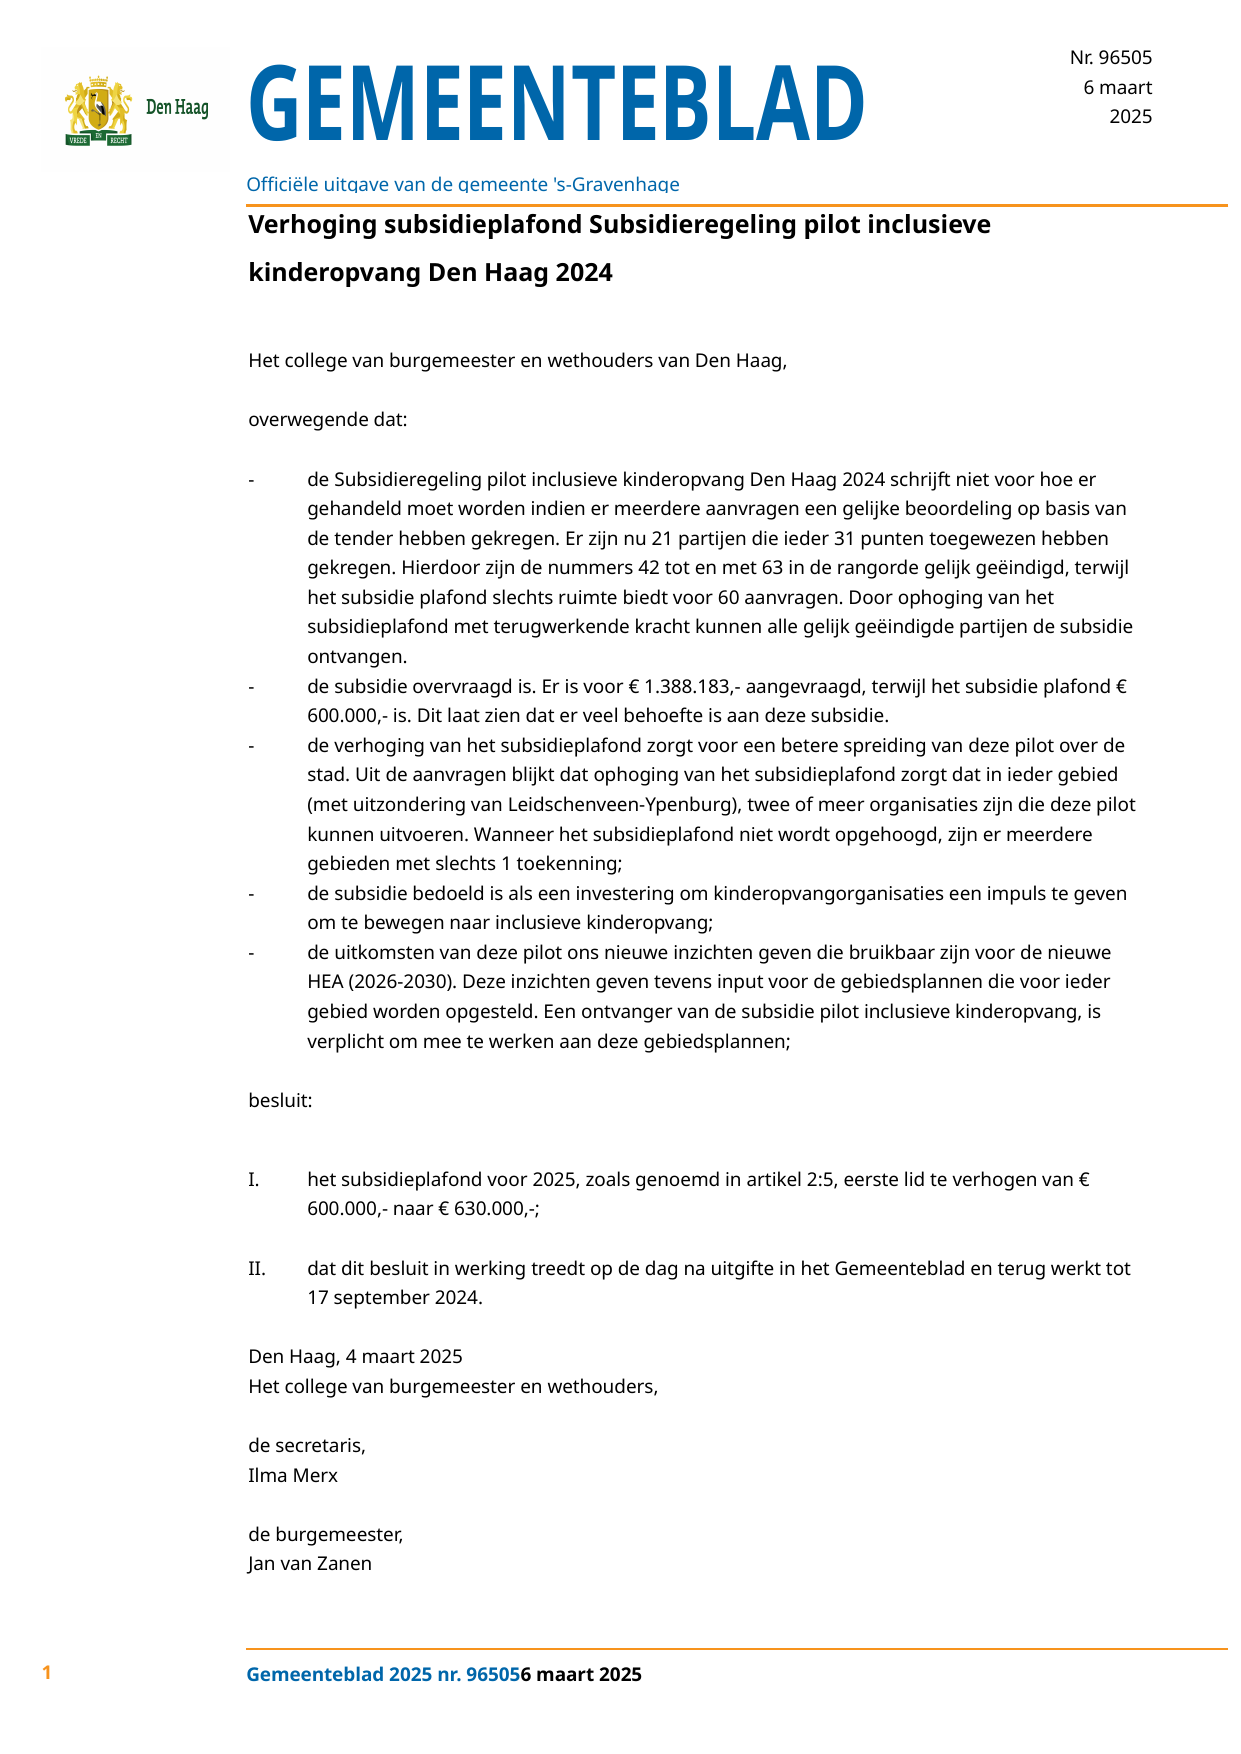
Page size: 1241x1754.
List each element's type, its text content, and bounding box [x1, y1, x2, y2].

text de secretaris, [248, 1432, 1152, 1458]
list het subsidieplafond voor 2025, zoals genoemd in artikel 2:5, eerste lid te verhogen van € 600.000,- naar € 630.000,-; [248, 1166, 1152, 1221]
text Het college van burgemeester en wethouders van Den Haag, [248, 347, 1152, 373]
picture [41, 47, 231, 172]
text besluit: [248, 1087, 1152, 1113]
list de verhoging van het subsidieplafond zorgt voor een betere spreiding van deze pilot over de stad. Uit de aanvragen blijkt dat ophoging van het subsidieplafond zorgt dat in ieder gebied (met uitzondering van Leidschenveen-Ypenburg), twee of meer organisaties zijn die deze pilot kunnen uitvoeren. Wanneer het subsidieplafond niet wordt opgehoogd, zijn er meerdere gebieden met slechts 1 toekenning; [248, 732, 1152, 876]
text Ilma Merx [248, 1462, 1152, 1487]
text overwegende dat: [248, 407, 1152, 432]
text Het college van burgemeester en wethouders, [248, 1373, 1152, 1399]
list de subsidie overvraagd is. Er is voor € 1.388.183,- aangevraagd, terwijl het subsidie plafond € 600.000,- is. Dit laat zien dat er veel behoefte is aan deze subsidie. [248, 673, 1152, 728]
text Den Haag, 4 maart 2025 [248, 1343, 1152, 1369]
list de subsidie bedoeld is als een investering om kinderopvangorganisaties een impuls te geven om te bewegen naar inclusieve kinderopvang; [248, 880, 1152, 935]
list dat dit besluit in werking treedt op de dag na uitgifte in het Gemeenteblad en terug werkt tot 17 september 2024. [248, 1255, 1152, 1310]
text de burgemeester, [248, 1521, 1152, 1547]
list de uitkomsten van deze pilot ons nieuwe inzichten geven die bruikbaar zijn voor de nieuwe HEA (2026-2030). Deze inzichten geven tevens input voor de gebiedsplannen die voor ieder gebied worden opgesteld. Een ontvanger van de subsidie pilot inclusieve kinderopvang, is verplicht om mee te werken aan deze gebiedsplannen; [248, 939, 1152, 1054]
list de Subsidieregeling pilot inclusieve kinderopvang Den Haag 2024 schrijft niet voor hoe er gehandeld moet worden indien er meerdere aanvragen een gelijke beoordeling op basis van de tender hebben gekregen. Er zijn nu 21 partijen die ieder 31 punten toegewezen hebben gekregen. Hierdoor zijn de nummers 42 tot en met 63 in de rangorde gelijk geëindigd, terwijl het subsidie plafond slechts ruimte biedt voor 60 aanvragen. Door ophoging van het subsidieplafond met terugwerkende kracht kunnen alle gelijk geëindigde partijen de subsidie ontvangen. [248, 466, 1152, 669]
text Verhoging subsidieplafond Subsidieregeling pilot inclusieve kinderopvang Den Haag 2024 [248, 207, 1152, 288]
text Jan van Zanen [248, 1551, 1152, 1576]
